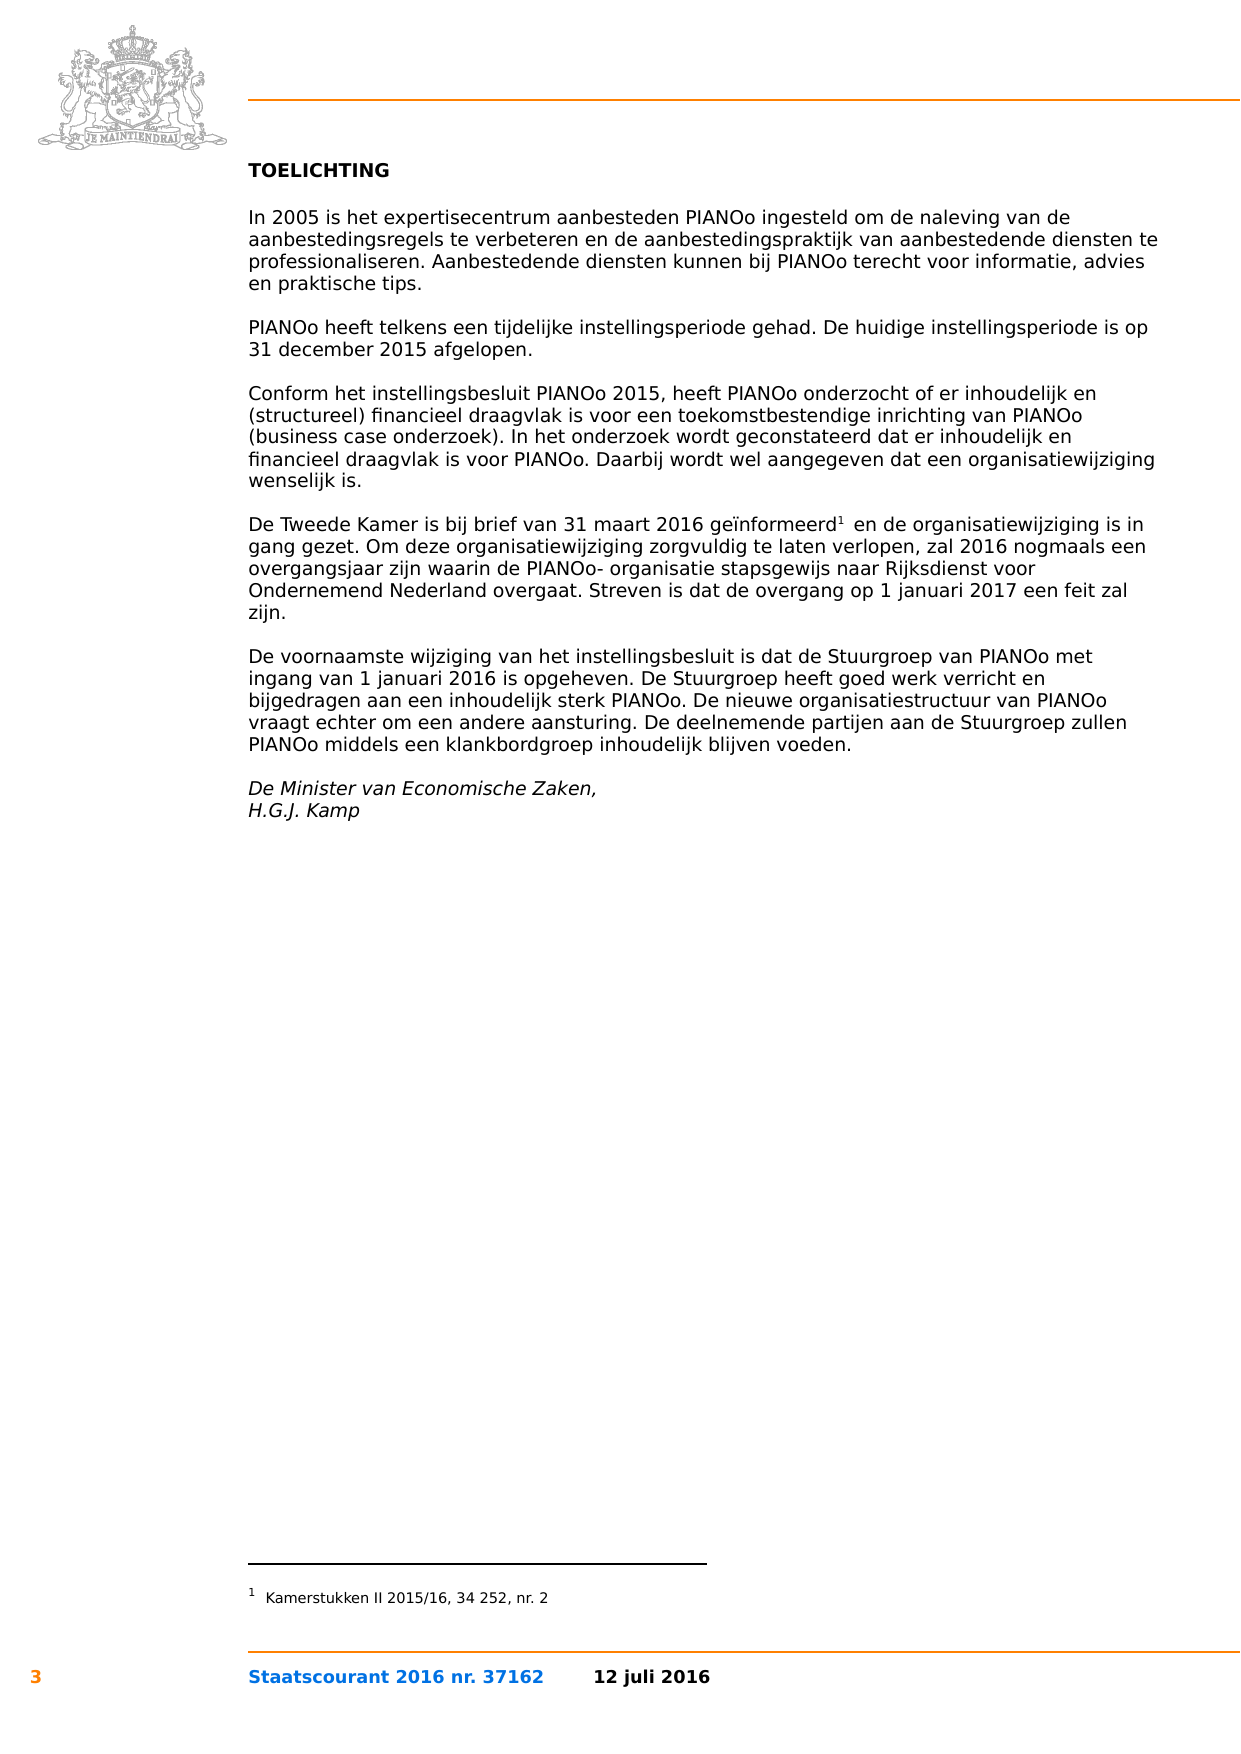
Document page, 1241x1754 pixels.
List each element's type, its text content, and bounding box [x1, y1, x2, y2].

text In 2005 is het expertisecentrum aanbesteden PIANOo ingesteld om de naleving van de aanbestedingsregels te verbeteren en de aanbestedingspraktijk van aanbestedende diensten te professionaliseren. Aanbestedende diensten kunnen bij PIANOo terecht voor informatie, advies en praktische tips. [248, 207, 1163, 295]
text Conform het instellingsbesluit PIANOo 2015, heeft PIANOo onderzocht of er inhoudelijk en (structureel) financieel draagvlak is voor een toekomstbestendige inrichting van PIANOo (business case onderzoek). In het onderzoek wordt geconstateerd dat er inhoudelijk en financieel draagvlak is voor PIANOo. Daarbij wordt wel aangegeven dat een organisatiewijziging wenselijk is. [248, 382, 1163, 492]
text PIANOo heeft telkens een tijdelijke instellingsperiode gehad. De huidige instellingsperiode is op 31 december 2015 afgelopen. [248, 317, 1163, 361]
text De Minister van Economische Zaken, H.G.J. Kamp [248, 778, 1163, 822]
text De Tweede Kamer is bij brief van 31 maart 2016 geïnformeerd en de organisatiewijziging is in gang gezet. Om deze organisatiewijziging zorgvuldig te laten verlopen, zal 2016 nogmaals een overgangsjaar zijn waarin de PIANOo- organisatie stapsgewijs naar Rijksdienst voor Ondernemend Nederland overgaat. Streven is dat de overgang op 1 januari 2017 een feit zal zijn. [248, 514, 1163, 624]
text De voornaamste wijziging van het instellingsbesluit is dat de Stuurgroep van PIANOo met ingang van 1 januari 2016 is opgeheven. De Stuurgroep heeft goed werk verricht en bijgedragen aan een inhoudelijk sterk PIANOo. De nieuwe organisatiestructuur van PIANOo vraagt echter om een andere aansturing. De deelnemende partijen aan de Stuurgroep zullen PIANOo middels een klankbordgroep inhoudelijk blijven voeden. [248, 646, 1163, 756]
subtitle TOELICHTING [248, 160, 1163, 182]
text Kamerstukken II 2015/16, 34 252, nr. 2 [248, 1586, 1163, 1608]
picture [38, 25, 227, 150]
